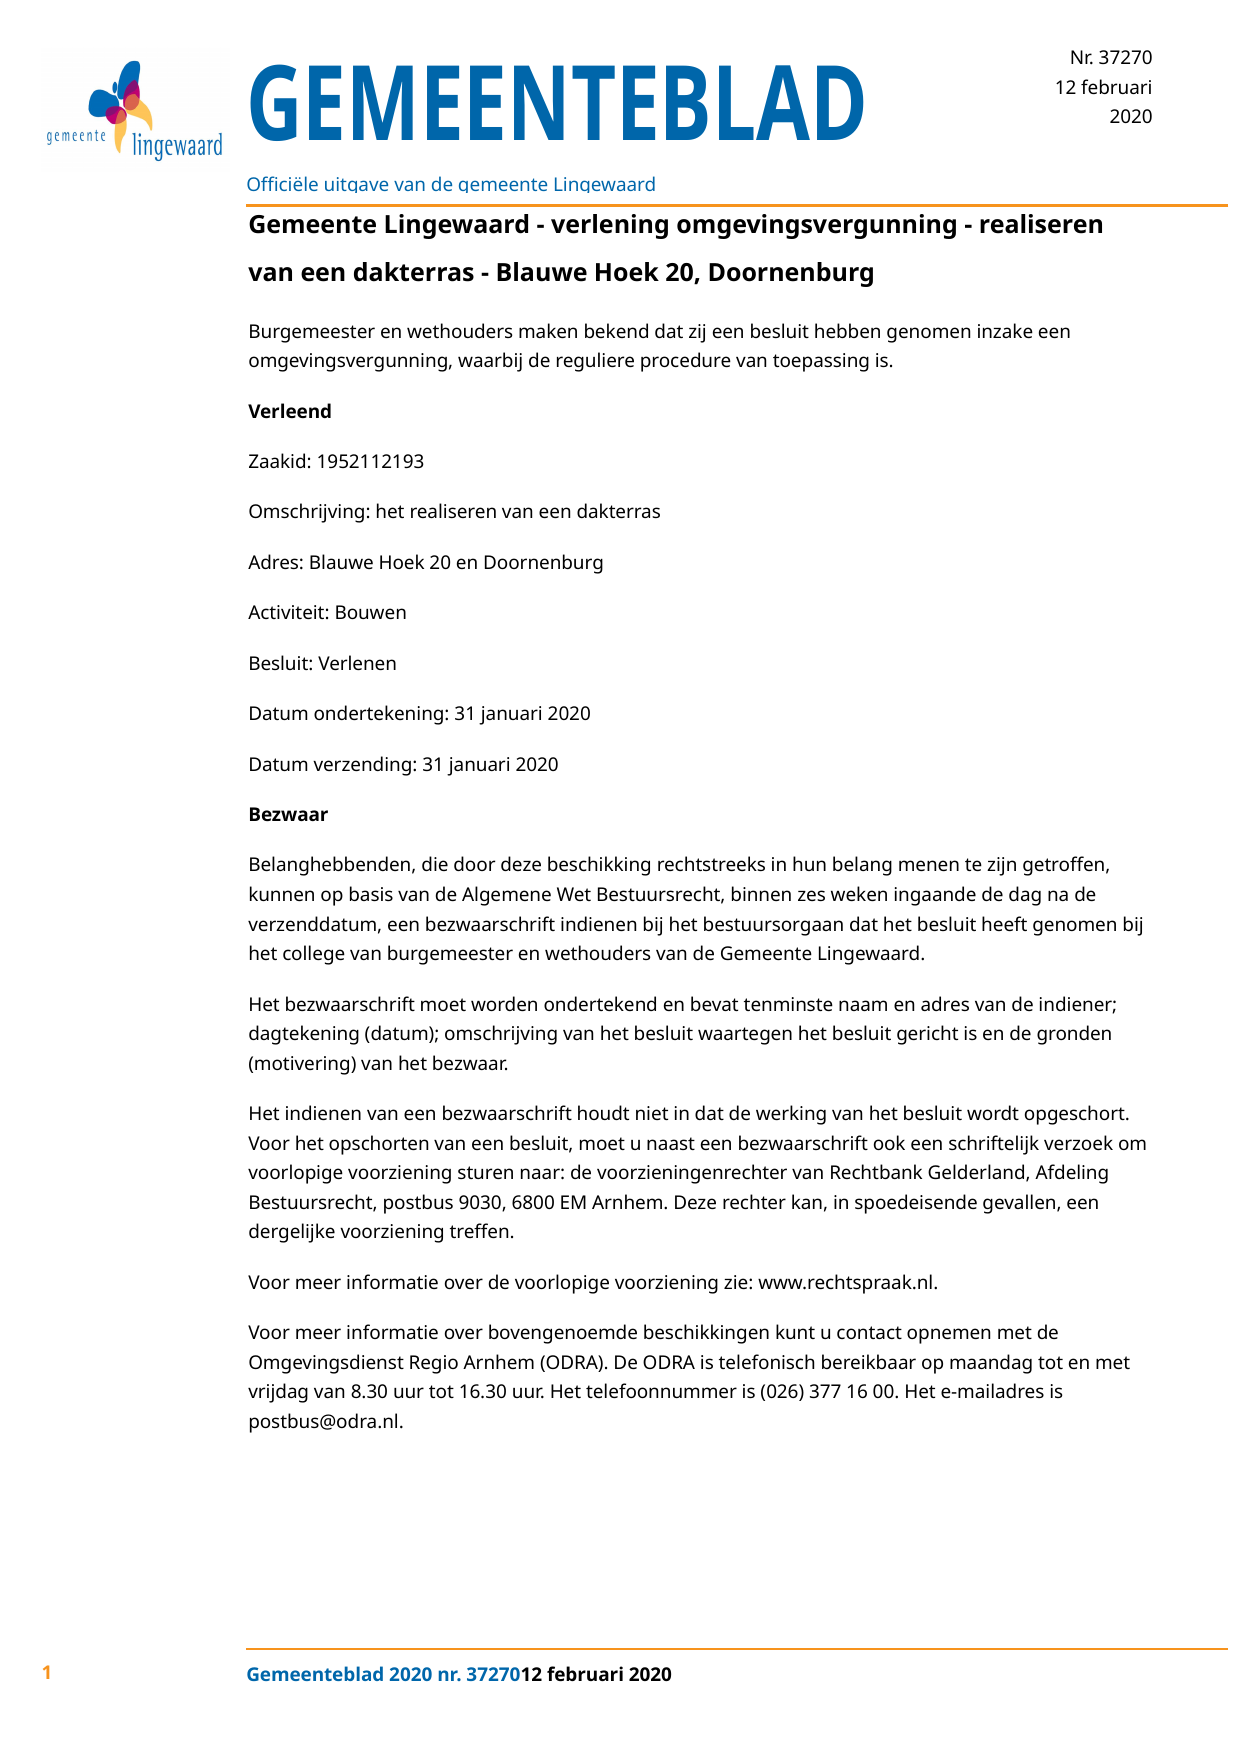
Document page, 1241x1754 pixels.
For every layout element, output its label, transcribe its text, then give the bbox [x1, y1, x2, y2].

text Verleend [248, 398, 1152, 424]
text Belanghebbenden, die door deze beschikking rechtstreeks in hun belang menen te zijn getroffen, kunnen op basis van de Algemene Wet Bestuursrecht, binnen zes weken ingaande de dag na de verzenddatum, een bezwaarschrift indienen bij het bestuursorgaan dat het besluit heeft genomen bij het college van burgemeester en wethouders van de Gemeente Lingewaard. [248, 852, 1152, 966]
text Adres: Blauwe Hoek 20 en Doornenburg [248, 549, 1152, 575]
text Burgemeester en wethouders maken bekend dat zij een besluit hebben genomen inzake een omgevingsvergunning, waarbij de reguliere procedure van toepassing is. [248, 318, 1152, 373]
text Besluit: Verlenen [248, 650, 1152, 676]
text Datum ondertekening: 31 januari 2020 [248, 700, 1152, 726]
text Het bezwaarschrift moet worden ondertekend en bevat tenminste naam en adres van de indiener; dagtekening (datum); omschrijving van het besluit waartegen het besluit gericht is en de gronden (motivering) van het bezwaar. [248, 991, 1152, 1076]
text Gemeente Lingewaard - verlening omgevingsvergunning - realiseren van een dakterras - Blauwe Hoek 20, Doornenburg [248, 207, 1152, 288]
text Zaakid: 1952112193 [248, 448, 1152, 474]
text Datum verzending: 31 januari 2020 [248, 751, 1152, 777]
text Voor meer informatie over bovengenoemde beschikkingen kunt u contact opnemen met de Omgevingsdienst Regio Arnhem (ODRA). De ODRA is telefonisch bereikbaar op maandag tot en met vrijdag van 8.30 uur tot 16.30 uur. Het telefoonnummer is (026) 377 16 00. Het e-mailadres is postbus@odra.nl. [248, 1319, 1152, 1434]
text Het indienen van een bezwaarschrift houdt niet in dat de werking van het besluit wordt opgeschort. Voor het opschorten van een besluit, moet u naast een bezwaarschrift ook een schriftelijk verzoek om voorlopige voorziening sturen naar: de voorzieningenrechter van Rechtbank Gelderland, Afdeling Bestuursrecht, postbus 9030, 6800 EM Arnhem. Deze rechter kan, in spoedeisende gevallen, een dergelijke voorziening treffen. [248, 1100, 1152, 1244]
picture [41, 47, 231, 172]
text Bezwaar [248, 801, 1152, 827]
text Activiteit: Bouwen [248, 599, 1152, 625]
text Omschrijving: het realiseren van een dakterras [248, 499, 1152, 524]
text Voor meer informatie over de voorlopige voorziening zie: www.rechtspraak.nl. [248, 1269, 1152, 1295]
